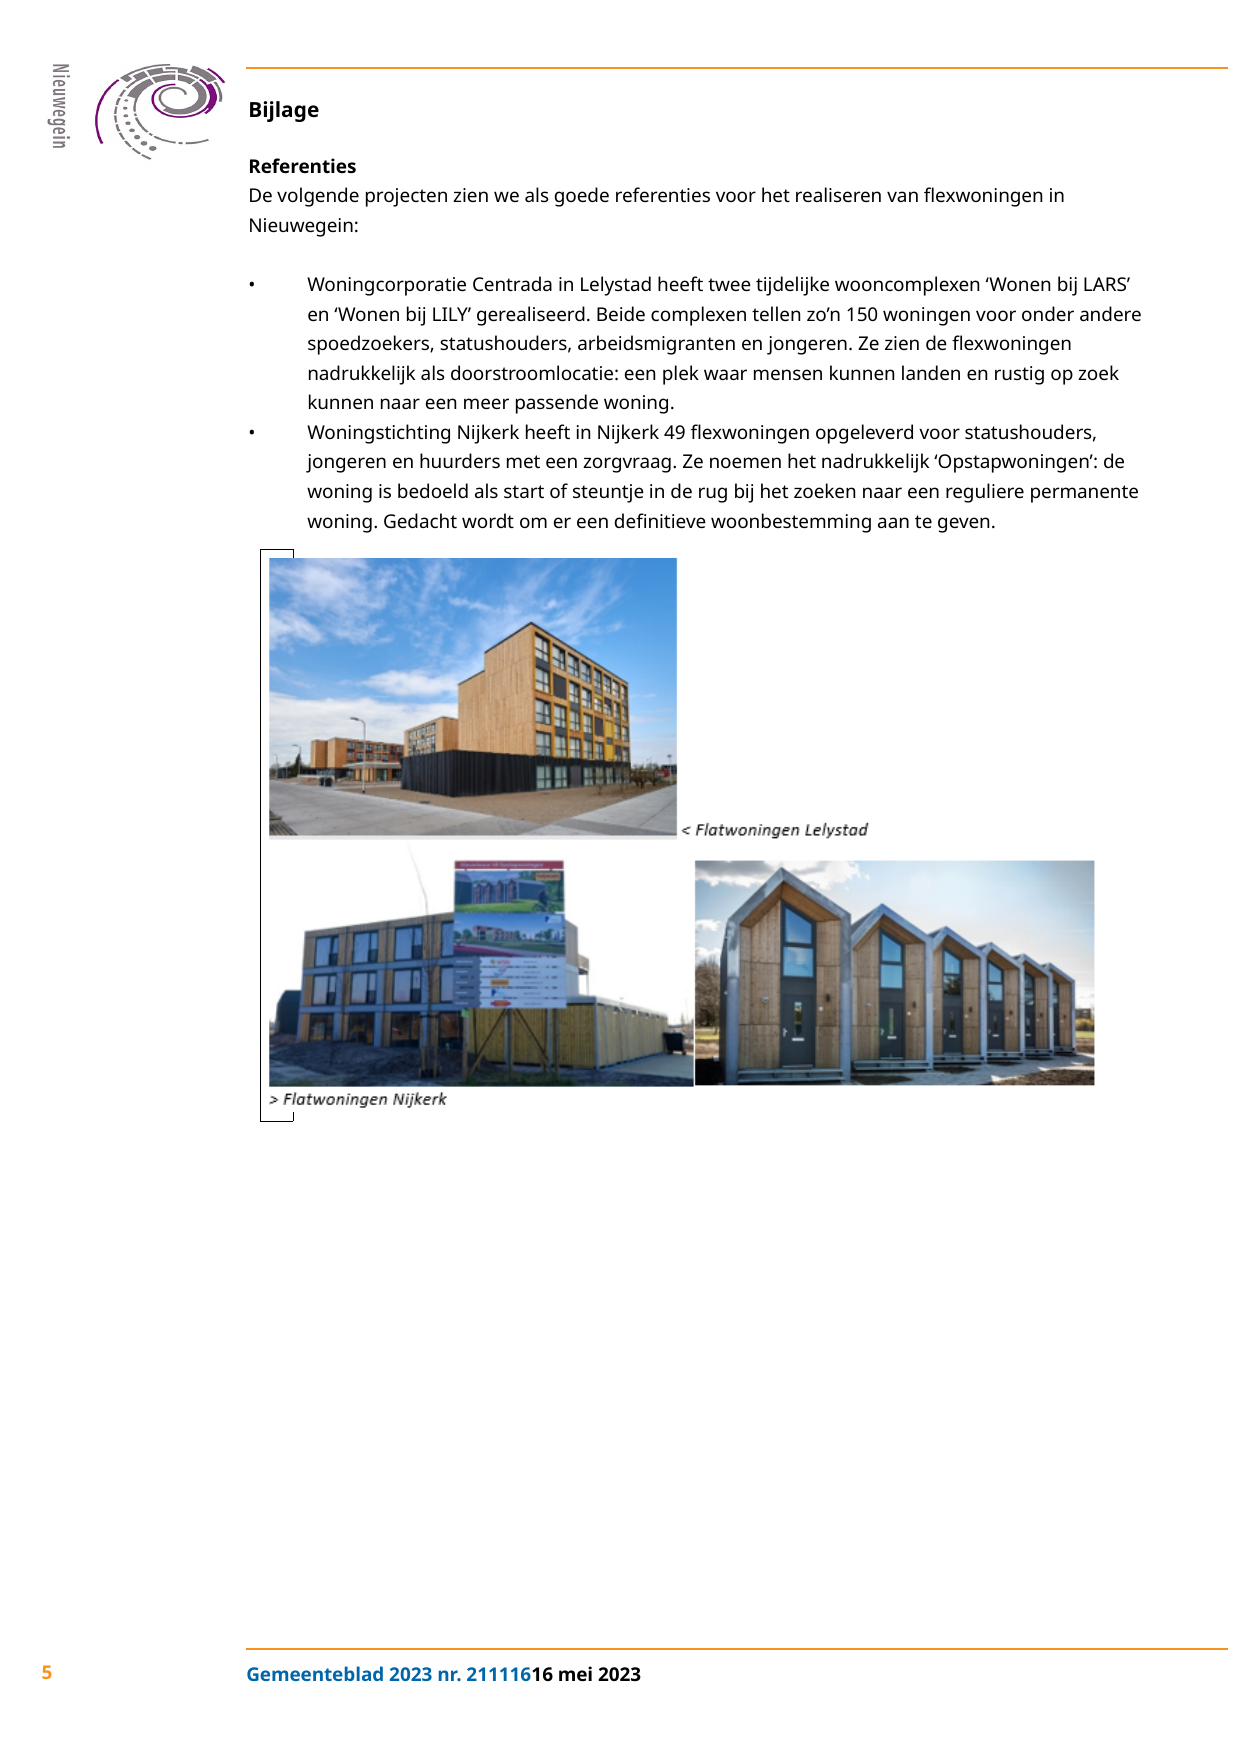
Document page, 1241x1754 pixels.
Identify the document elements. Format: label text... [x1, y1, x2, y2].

list Woningstichting Nijkerk heeft in Nijkerk 49 flexwoningen opgeleverd voor statushouders, jongeren en huurders met een zorgvraag. Ze noemen het nadrukkelijk ‘Opstapwoningen’: de woning is bedoeld als start of steuntje in de rug bij het zoeken naar een reguliere permanente woning. Gedacht wordt om er een definitieve woonbestemming aan te geven. [248, 419, 1152, 534]
text Referenties [248, 153, 1152, 179]
picture [268, 558, 1096, 1112]
picture [41, 47, 231, 172]
list Woningcorporatie Centrada in Lelystad heeft twee tijdelijke wooncomplexen ‘Wonen bij LARS’ en ‘Wonen bij LILY’ gerealiseerd. Beide complexen tellen zo’n 150 woningen voor onder andere spoedzoekers, statushouders, arbeidsmigranten en jongeren. Ze zien de flexwoningen nadrukkelijk als doorstroomlocatie: een plek waar mensen kunnen landen en rustig op zoek kunnen naar een meer passende woning. [248, 271, 1152, 415]
text Bijlage [248, 95, 1152, 123]
text De volgende projecten zien we als goede referenties voor het realiseren van flexwoningen in Nieuwegein: [248, 182, 1152, 238]
